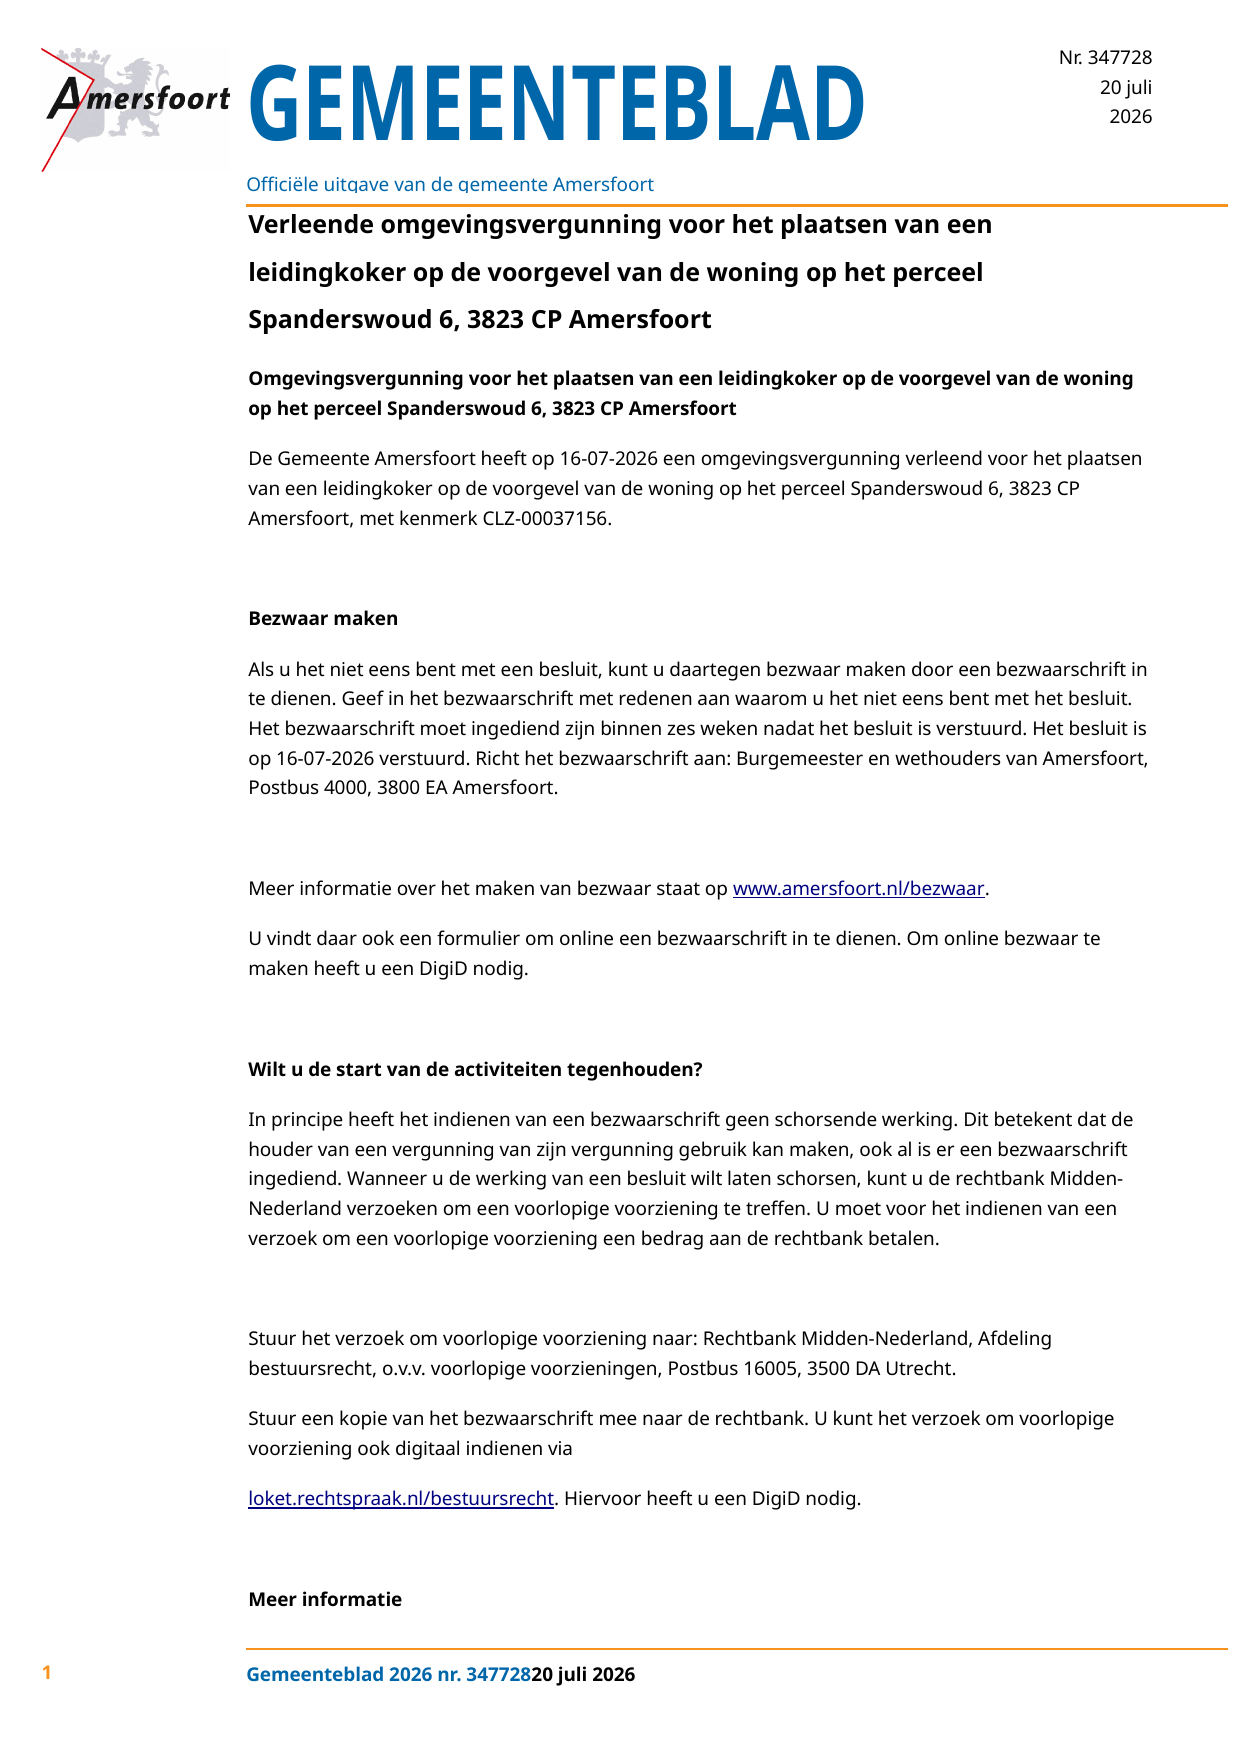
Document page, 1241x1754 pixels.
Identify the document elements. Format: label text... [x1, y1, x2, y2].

text Meer informatie [248, 1586, 1152, 1612]
text Stuur een kopie van het bezwaarschrift mee naar de rechtbank. U kunt het verzoek om voorlopige voorziening ook digitaal indienen via [248, 1406, 1152, 1461]
text De Gemeente Amersfoort heeft op 16-07-2026 een omgevingsvergunning verleend voor het plaatsen van een leidingkoker op de voorgevel van de woning op het perceel Spanderswoud 6, 3823 CP Amersfoort, met kenmerk CLZ-00037156. [248, 446, 1152, 530]
text loket.rechtspraak.nl/bestuursrecht. Hiervoor heeft u een DigiD nodig. [248, 1486, 1152, 1511]
text Bezwaar maken [248, 606, 1152, 631]
text Verleende omgevingsvergunning voor het plaatsen van een leidingkoker op de voorgevel van de woning op het perceel Spanderswoud 6, 3823 CP Amersfoort [248, 207, 1152, 336]
text Wilt u de start van de activiteiten tegenhouden? [248, 1056, 1152, 1082]
text Stuur het verzoek om voorlopige voorziening naar: Rechtbank Midden-Nederland, Afdeling bestuursrecht, o.v.v. voorlopige voorzieningen, Postbus 16005, 3500 DA Utrecht. [248, 1326, 1152, 1381]
text Meer informatie over het maken van bezwaar staat op www.amersfoort.nl/bezwaar. [248, 875, 1152, 901]
text U vindt daar ook een formulier om online een bezwaarschrift in te dienen. Om online bezwaar te maken heeft u een DigiD nodig. [248, 926, 1152, 981]
text In principe heeft het indienen van een bezwaarschrift geen schorsende werking. Dit betekent dat de houder van een vergunning van zijn vergunning gebruik kan maken, ook al is er een bezwaarschrift ingediend. Wanneer u de werking van een besluit wilt laten schorsen, kunt u de rechtbank Midden-Nederland verzoeken om een voorlopige voorziening te treffen. U moet voor het indienen van een verzoek om een voorlopige voorziening een bedrag aan de rechtbank betalen. [248, 1106, 1152, 1250]
picture [41, 47, 231, 172]
text Als u het niet eens bent met een besluit, kunt u daartegen bezwaar maken door een bezwaarschrift in te dienen. Geef in het bezwaarschrift met redenen aan waarom u het niet eens bent met het besluit. Het bezwaarschrift moet ingediend zijn binnen zes weken nadat het besluit is verstuurd. Het besluit is op 16-07-2026 verstuurd. Richt het bezwaarschrift aan: Burgemeester en wethouders van Amersfoort, Postbus 4000, 3800 EA Amersfoort. [248, 656, 1152, 800]
text Omgevingsvergunning voor het plaatsen van een leidingkoker op de voorgevel van de woning op het perceel Spanderswoud 6, 3823 CP Amersfoort [248, 366, 1152, 421]
